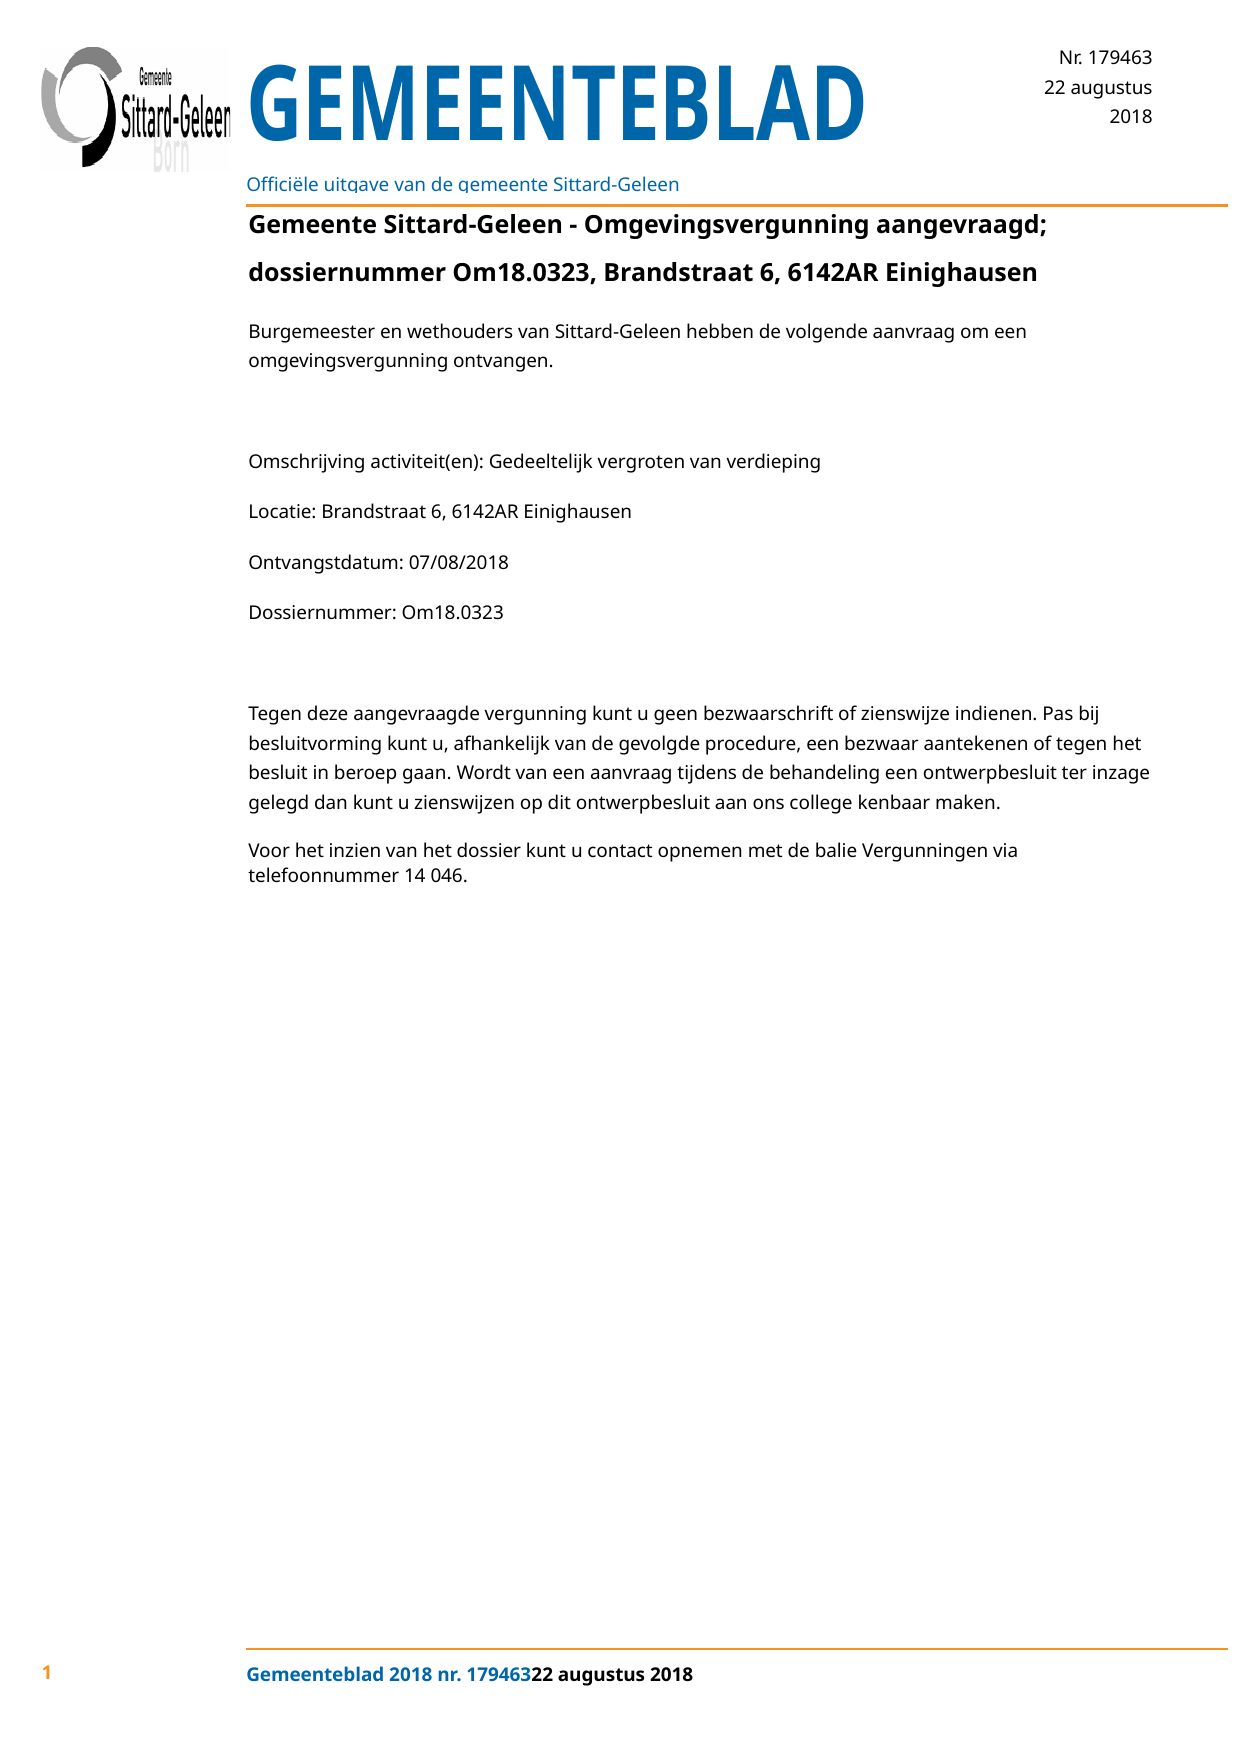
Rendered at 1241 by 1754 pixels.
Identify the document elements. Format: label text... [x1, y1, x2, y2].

picture [41, 47, 231, 172]
text Locatie: Brandstraat 6, 6142AR Einighausen [248, 499, 1152, 524]
text Dossiernummer: Om18.0323 [248, 599, 1152, 625]
text Gemeente Sittard-Geleen - Omgevingsvergunning aangevraagd; dossiernummer Om18.0323, Brandstraat 6, 6142AR Einighausen [248, 207, 1152, 288]
text Burgemeester en wethouders van Sittard-Geleen hebben de volgende aanvraag om een omgevingsvergunning ontvangen. [248, 318, 1152, 373]
text Ontvangstdatum: 07/08/2018 [248, 549, 1152, 575]
text Omschrijving activiteit(en): Gedeeltelijk vergroten van verdieping [248, 448, 1152, 474]
text Voor het inzien van het dossier kunt u contact opnemen met de balie Vergunningen via telefoonnummer 14 046. [248, 837, 1152, 888]
text Tegen deze aangevraagde vergunning kunt u geen bezwaarschrift of zienswijze indienen. Pas bij besluitvorming kunt u, afhankelijk van de gevolgde procedure, een bezwaar aantekenen of tegen het besluit in beroep gaan. Wordt van een aanvraag tijdens de behandeling een ontwerpbesluit ter inzage gelegd dan kunt u zienswijzen op dit ontwerpbesluit aan ons college kenbaar maken. [248, 700, 1152, 815]
